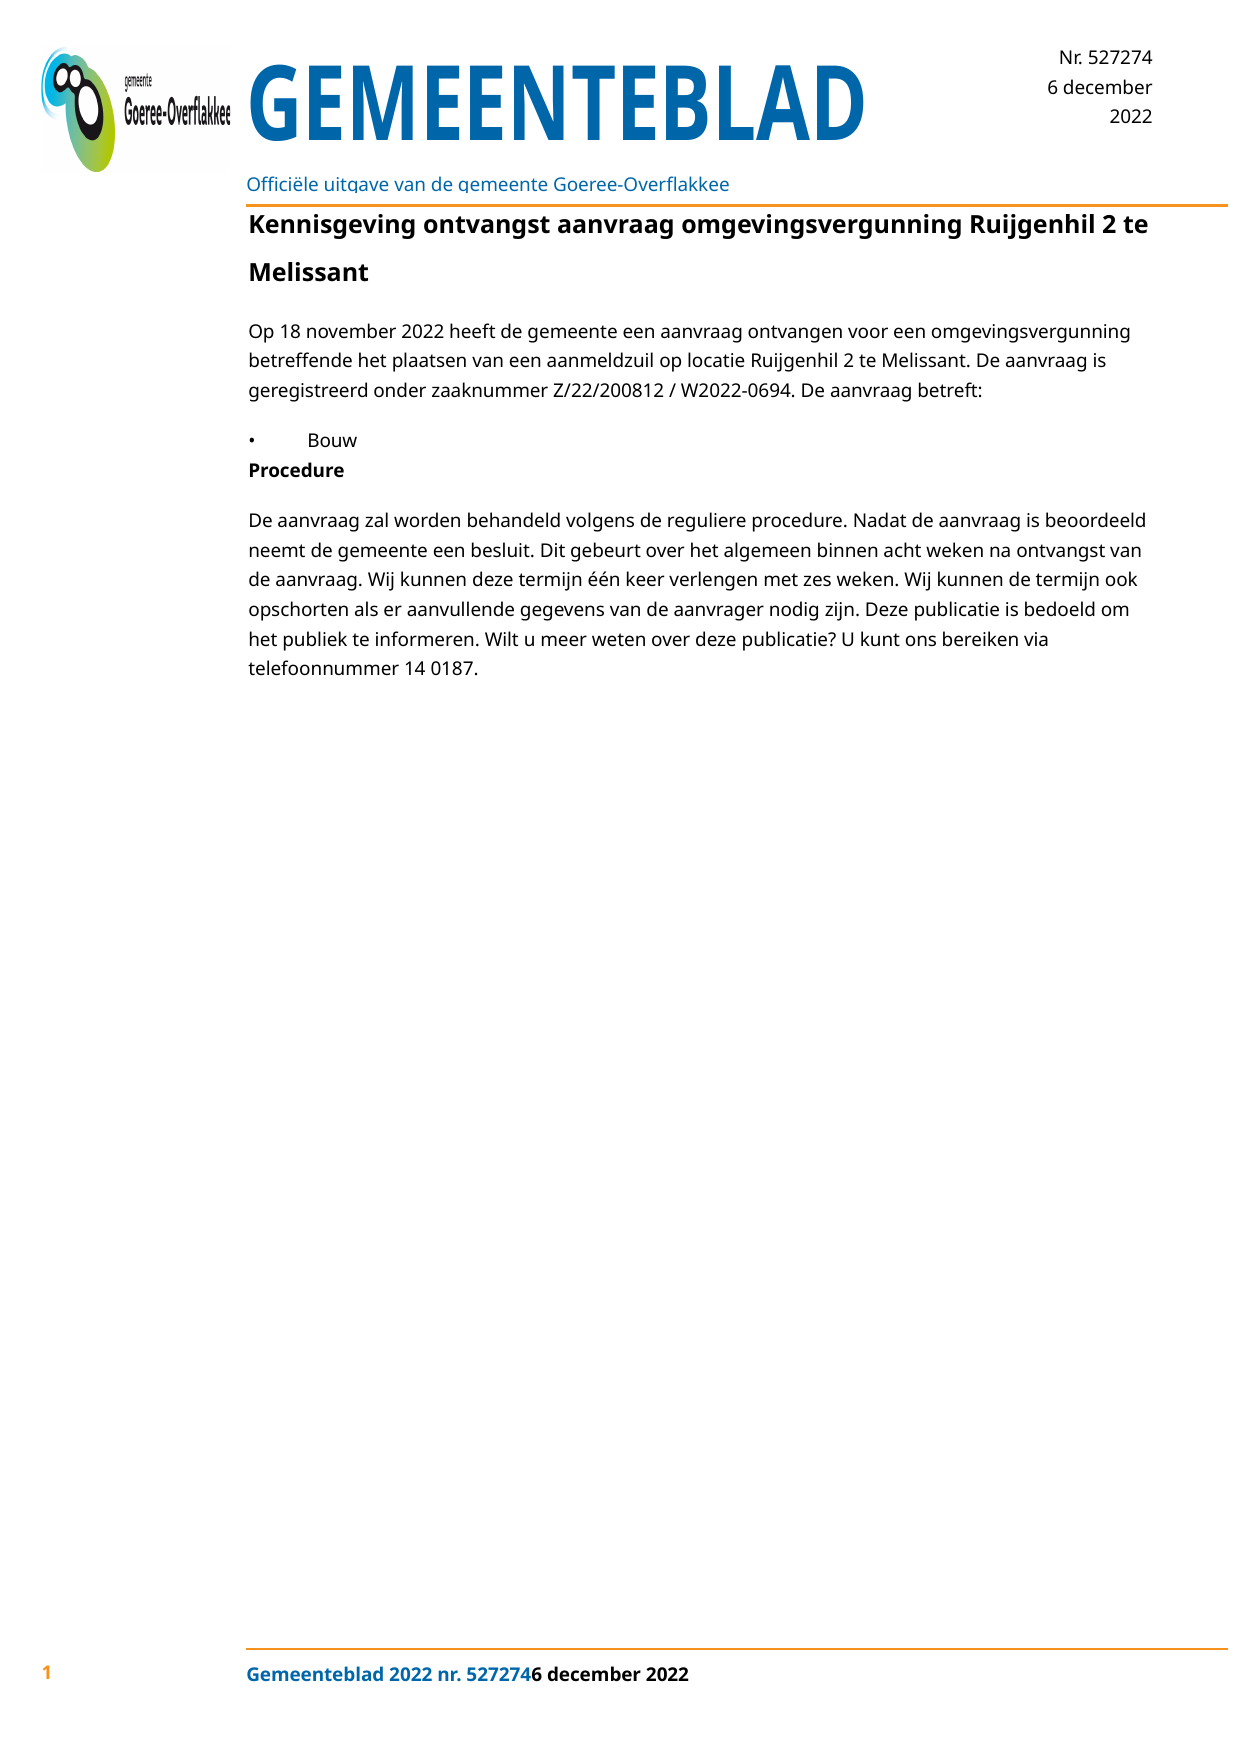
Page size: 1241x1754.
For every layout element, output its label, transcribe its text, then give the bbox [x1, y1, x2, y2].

picture [41, 47, 231, 172]
text Procedure [248, 457, 1152, 483]
list Bouw [248, 427, 1152, 453]
text De aanvraag zal worden behandeld volgens de reguliere procedure. Nadat de aanvraag is beoordeeld neemt de gemeente een besluit. Dit gebeurt over het algemeen binnen acht weken na ontvangst van de aanvraag. Wij kunnen deze termijn één keer verlengen met zes weken. Wij kunnen de termijn ook opschorten als er aanvullende gegevens van de aanvrager nodig zijn. Deze publicatie is bedoeld om het publiek te informeren. Wilt u meer weten over deze publicatie? U kunt ons bereiken via telefoonnummer 14 0187. [248, 507, 1152, 681]
text Op 18 november 2022 heeft de gemeente een aanvraag ontvangen voor een omgevingsvergunning betreffende het plaatsen van een aanmeldzuil op locatie Ruijgenhil 2 te Melissant. De aanvraag is geregistreerd onder zaaknummer Z/22/200812 / W2022-0694. De aanvraag betreft: [248, 318, 1152, 403]
text Kennisgeving ontvangst aanvraag omgevingsvergunning Ruijgenhil 2 te Melissant [248, 207, 1152, 288]
